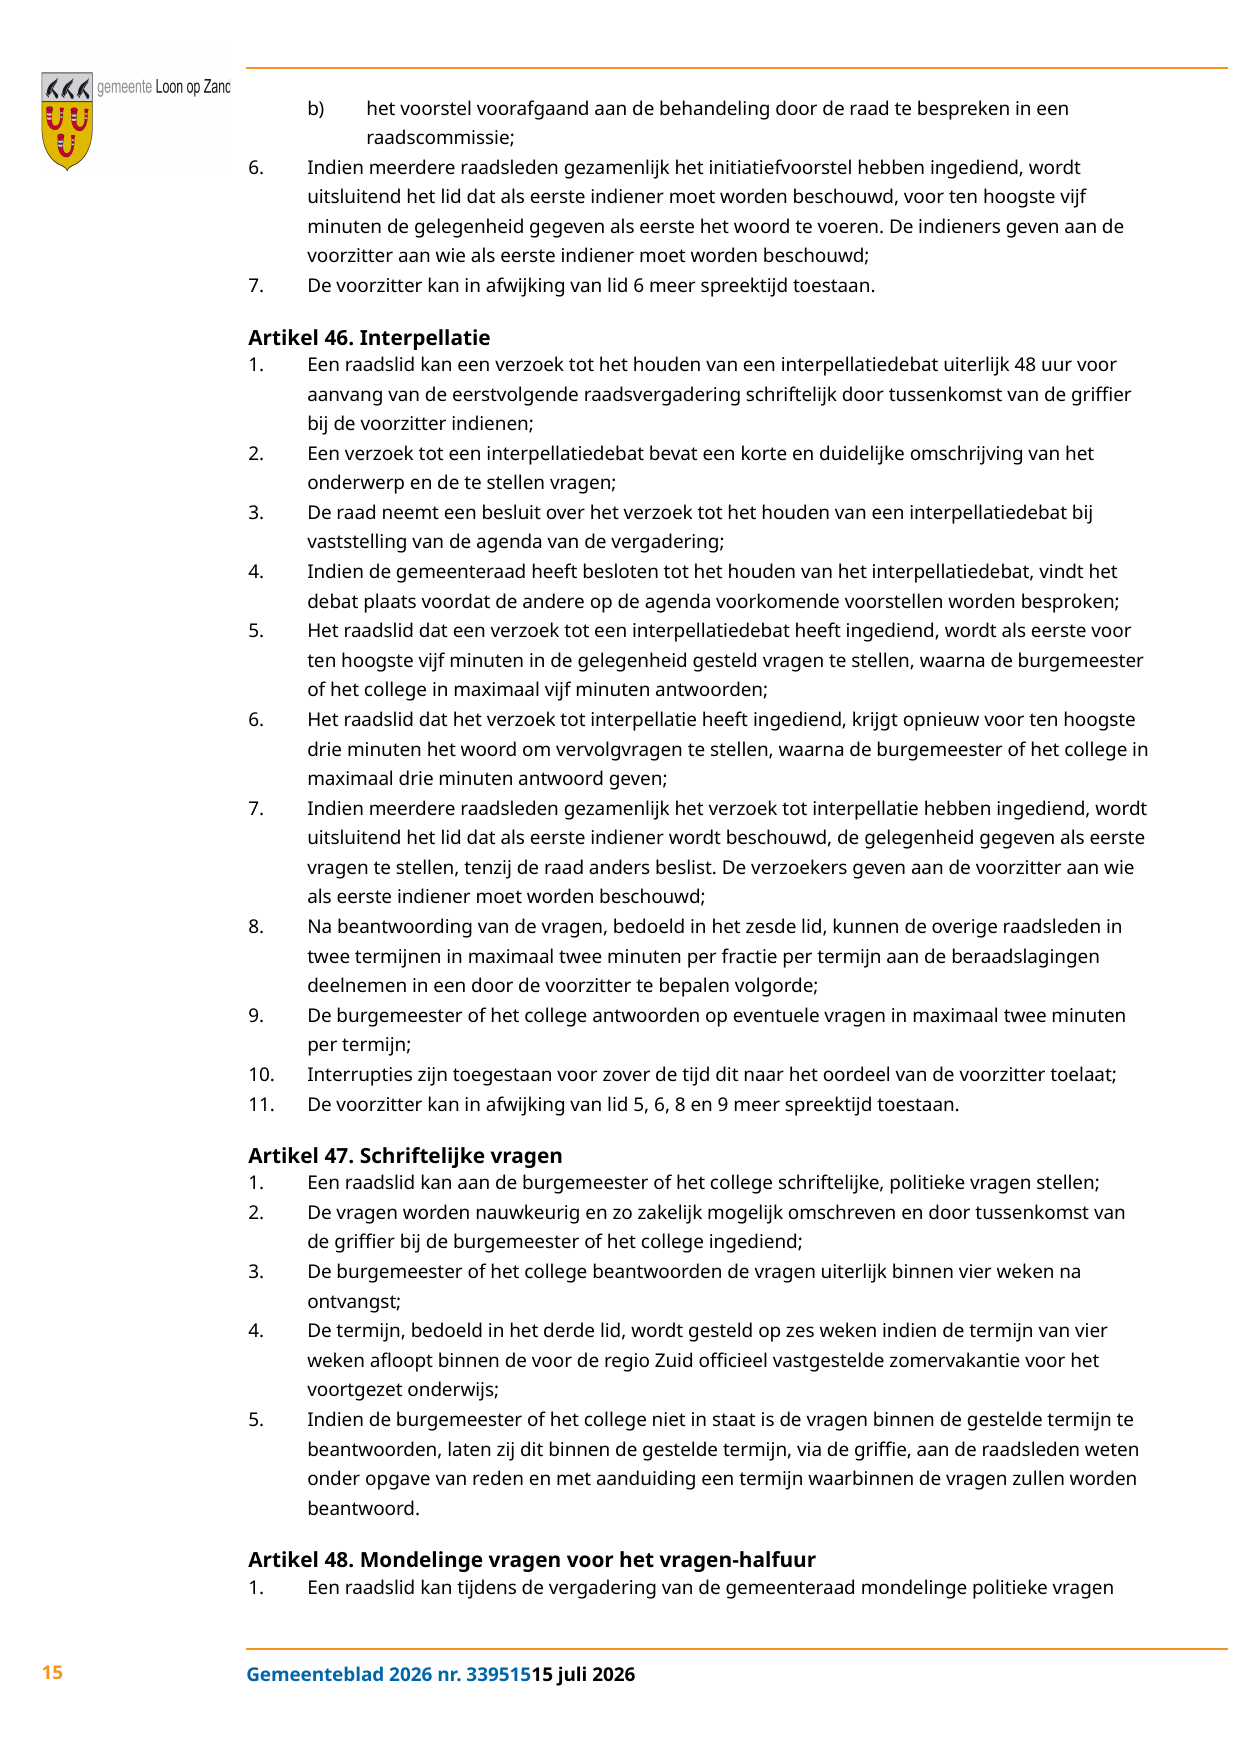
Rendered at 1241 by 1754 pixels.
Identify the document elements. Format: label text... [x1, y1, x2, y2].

text Artikel 47. Schriftelijke vragen [248, 1141, 1152, 1169]
list Een raadslid kan tijdens de vergadering van de gemeenteraad mondelinge politieke vragen [248, 1574, 1152, 1599]
list Indien meerdere raadsleden gezamenlijk het initiatiefvoorstel hebben ingediend, wordt uitsluitend het lid dat als eerste indiener moet worden beschouwd, voor ten hoogste vijf minuten de gelegenheid gegeven als eerste het woord te voeren. De indieners geven aan de voorzitter aan wie als eerste indiener moet worden beschouwd; [248, 154, 1152, 268]
list De termijn, bedoeld in het derde lid, wordt gesteld op zes weken indien de termijn van vier weken afloopt binnen de voor de regio Zuid officieel vastgestelde zomervakantie voor het voortgezet onderwijs; [248, 1317, 1152, 1402]
list Indien de gemeenteraad heeft besloten tot het houden van het interpellatiedebat, vindt het debat plaats voordat de andere op de agenda voorkomende voorstellen worden besproken; [248, 558, 1152, 613]
text Artikel 46. Interpellatie [248, 323, 1152, 351]
list De vragen worden nauwkeurig en zo zakelijk mogelijk omschreven en door tussenkomst van de griffier bij de burgemeester of het college ingediend; [248, 1199, 1152, 1254]
picture [41, 47, 231, 172]
list Een verzoek tot een interpellatiedebat bevat een korte en duidelijke omschrijving van het onderwerp en de te stellen vragen; [248, 440, 1152, 495]
text Artikel 48. Mondelinge vragen voor het vragen-halfuur [248, 1545, 1152, 1574]
list De burgemeester of het college beantwoorden de vragen uiterlijk binnen vier weken na ontvangst; [248, 1258, 1152, 1314]
list Interrupties zijn toegestaan voor zover de tijd dit naar het oordeel van de voorzitter toelaat; [248, 1061, 1152, 1087]
list De voorzitter kan in afwijking van lid 6 meer spreektijd toestaan. [248, 272, 1152, 298]
list Een raadslid kan een verzoek tot het houden van een interpellatiedebat uiterlijk 48 uur voor aanvang van de eerstvolgende raadsvergadering schriftelijk door tussenkomst van de griffier bij de voorzitter indienen; [248, 351, 1152, 436]
list Na beantwoording van de vragen, bedoeld in het zesde lid, kunnen de overige raadsleden in twee termijnen in maximaal twee minuten per fractie per termijn aan de beraadslagingen deelnemen in een door de voorzitter te bepalen volgorde; [248, 913, 1152, 998]
list het voorstel voorafgaand aan de behandeling door de raad te bespreken in een raadscommissie; [307, 95, 1152, 150]
list De burgemeester of het college antwoorden op eventuele vragen in maximaal twee minuten per termijn; [248, 1002, 1152, 1057]
list Het raadslid dat een verzoek tot een interpellatiedebat heeft ingediend, wordt als eerste voor ten hoogste vijf minuten in de gelegenheid gesteld vragen te stellen, waarna de burgemeester of het college in maximaal vijf minuten antwoorden; [248, 617, 1152, 702]
list De voorzitter kan in afwijking van lid 5, 6, 8 en 9 meer spreektijd toestaan. [248, 1091, 1152, 1116]
list Indien meerdere raadsleden gezamenlijk het verzoek tot interpellatie hebben ingediend, wordt uitsluitend het lid dat als eerste indiener wordt beschouwd, de gelegenheid gegeven als eerste vragen te stellen, tenzij de raad anders beslist. De verzoekers geven aan de voorzitter aan wie als eerste indiener moet worden beschouwd; [248, 795, 1152, 909]
list Indien de burgemeester of het college niet in staat is de vragen binnen de gestelde termijn te beantwoorden, laten zij dit binnen de gestelde termijn, via de griffie, aan de raadsleden weten onder opgave van reden en met aanduiding een termijn waarbinnen de vragen zullen worden beantwoord. [248, 1406, 1152, 1521]
list Het raadslid dat het verzoek tot interpellatie heeft ingediend, krijgt opnieuw voor ten hoogste drie minuten het woord om vervolgvragen te stellen, waarna de burgemeester of het college in maximaal drie minuten antwoord geven; [248, 706, 1152, 791]
list Een raadslid kan aan de burgemeester of het college schriftelijke, politieke vragen stellen; [248, 1169, 1152, 1195]
list De raad neemt een besluit over het verzoek tot het houden van een interpellatiedebat bij vaststelling van de agenda van de vergadering; [248, 499, 1152, 554]
